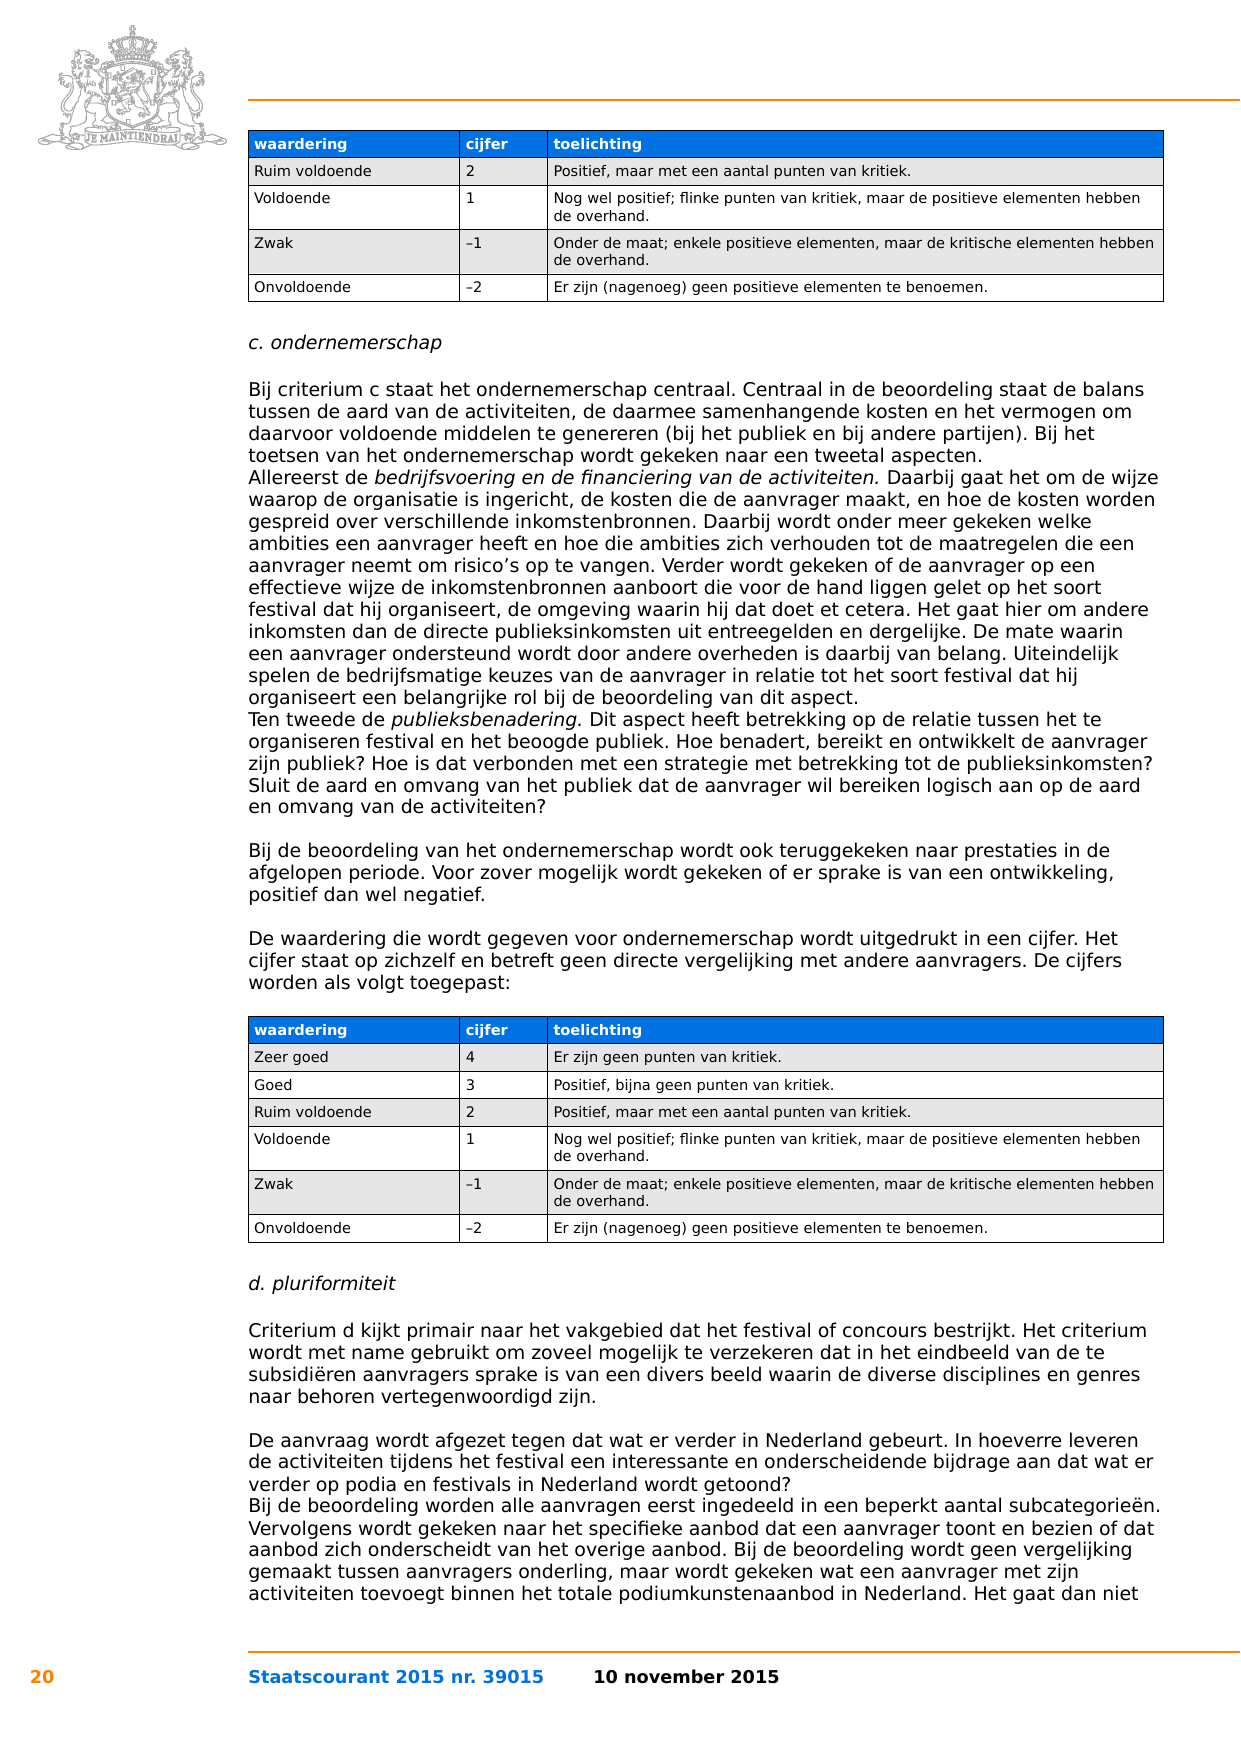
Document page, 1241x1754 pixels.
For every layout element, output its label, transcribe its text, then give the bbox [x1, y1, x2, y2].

table_cell 1 [460, 186, 547, 229]
table_header waardering [249, 1017, 459, 1043]
text Bij de beoordeling van het ondernemerschap wordt ook teruggekeken naar prestaties in de afgelopen periode. Voor zover mogelijk wordt gekeken of er sprake is van een ontwikkeling, positief dan wel negatief. [248, 840, 1163, 906]
table_cell Nog wel positief; flinke punten van kritiek, maar de positieve elementen hebben de overhand. [548, 1127, 1163, 1170]
table_cell Onvoldoende [249, 1215, 459, 1242]
table_cell Voldoende [249, 1127, 459, 1170]
table_cell –2 [460, 275, 547, 301]
table_cell Er zijn geen punten van kritiek. [548, 1044, 1163, 1071]
picture [38, 25, 227, 150]
table_cell Er zijn (nagenoeg) geen positieve elementen te benoemen. [548, 275, 1163, 301]
table_cell Positief, maar met een aantal punten van kritiek. [548, 158, 1163, 185]
text Allereerst de bedrijfsvoering en de financiering van de activiteiten. Daarbij gaat het om de wijze waarop de organisatie is ingericht, de kosten die de aanvrager maakt, en hoe de kosten worden gespreid over verschillende inkomstenbronnen. Daarbij wordt onder meer gekeken welke ambities een aanvrager heeft en hoe die ambities zich verhouden tot de maatregelen die een aanvrager neemt om risico’s op te vangen. Verder wordt gekeken of de aanvrager op een effectieve wijze de inkomstenbronnen aanboort die voor de hand liggen gelet op het soort festival dat hij organiseert, de omgeving waarin hij dat doet et cetera. Het gaat hier om andere inkomsten dan de directe publieksinkomsten uit entreegelden en dergelijke. De mate waarin een aanvrager ondersteund wordt door andere overheden is daarbij van belang. Uiteindelijk spelen de bedrijfsmatige keuzes van de aanvrager in relatie tot het soort festival dat hij organiseert een belangrijke rol bij de beoordeling van dit aspect. [248, 467, 1163, 708]
table_header toelichting [548, 131, 1163, 157]
table_cell Positief, maar met een aantal punten van kritiek. [548, 1099, 1163, 1126]
table_cell Nog wel positief; flinke punten van kritiek, maar de positieve elementen hebben de overhand. [548, 186, 1163, 229]
table_cell 2 [460, 158, 547, 185]
table_cell 1 [460, 1127, 547, 1170]
text Bij criterium c staat het ondernemerschap centraal. Centraal in de beoordeling staat de balans tussen de aard van de activiteiten, de daarmee samenhangende kosten en het vermogen om daarvoor voldoende middelen te genereren (bij het publiek en bij andere partijen). Bij het toetsen van het ondernemerschap wordt gekeken naar een tweetal aspecten. [248, 379, 1163, 467]
table_cell Zwak [249, 1171, 459, 1214]
subtitle c. ondernemerschap [248, 332, 1163, 354]
table_cell 2 [460, 1099, 547, 1126]
table_cell Ruim voldoende [249, 1099, 459, 1126]
table_cell Voldoende [249, 186, 459, 229]
subtitle d. pluriformiteit [248, 1273, 1163, 1295]
text Ten tweede de publieksbenadering. Dit aspect heeft betrekking op de relatie tussen het te organiseren festival en het beoogde publiek. Hoe benadert, bereikt en ontwikkelt de aanvrager zijn publiek? Hoe is dat verbonden met een strategie met betrekking tot de publieksinkomsten? Sluit de aard en omvang van het publiek dat de aanvrager wil bereiken logisch aan op de aard en omvang van de activiteiten? [248, 708, 1163, 818]
table_cell Er zijn (nagenoeg) geen positieve elementen te benoemen. [548, 1215, 1163, 1242]
table_cell Onder de maat; enkele positieve elementen, maar de kritische elementen hebben de overhand. [548, 1171, 1163, 1214]
table_cell Positief, bijna geen punten van kritiek. [548, 1072, 1163, 1098]
text De aanvraag wordt afgezet tegen dat wat er verder in Nederland gebeurt. In hoeverre leveren de activiteiten tijdens het festival een interessante en onderscheidende bijdrage aan dat wat er verder op podia en festivals in Nederland wordt getoond? [248, 1429, 1163, 1495]
table_cell 4 [460, 1044, 547, 1071]
table_header cijfer [460, 131, 547, 157]
table_header toelichting [548, 1017, 1163, 1043]
table_cell Zwak [249, 230, 459, 273]
table_header cijfer [460, 1017, 547, 1043]
table_cell Ruim voldoende [249, 158, 459, 185]
table_cell 3 [460, 1072, 547, 1098]
table_cell –1 [460, 230, 547, 273]
text De waardering die wordt gegeven voor ondernemerschap wordt uitgedrukt in een cijfer. Het cijfer staat op zichzelf en betreft geen directe vergelijking met andere aanvragers. De cijfers worden als volgt toegepast: [248, 928, 1163, 994]
table_cell –2 [460, 1215, 547, 1242]
text Criterium d kijkt primair naar het vakgebied dat het festival of concours bestrijkt. Het criterium wordt met name gebruikt om zoveel mogelijk te verzekeren dat in het eindbeeld van de te subsidiëren aanvragers sprake is van een divers beeld waarin de diverse disciplines en genres naar behoren vertegenwoordigd zijn. [248, 1320, 1163, 1408]
table_cell Goed [249, 1072, 459, 1098]
table_cell –1 [460, 1171, 547, 1214]
text Bij de beoordeling worden alle aanvragen eerst ingedeeld in een beperkt aantal subcategorieën. Vervolgens wordt gekeken naar het specifieke aanbod dat een aanvrager toont en bezien of dat aanbod zich onderscheidt van het overige aanbod. Bij de beoordeling wordt geen vergelijking gemaakt tussen aanvragers onderling, maar wordt gekeken wat een aanvrager met zijn activiteiten toevoegt binnen het totale podiumkunstenaanbod in Nederland. Het gaat dan niet [248, 1495, 1163, 1605]
table_header waardering [249, 131, 459, 157]
table_cell Onvoldoende [249, 275, 459, 301]
table_cell Onder de maat; enkele positieve elementen, maar de kritische elementen hebben de overhand. [548, 230, 1163, 273]
table_cell Zeer goed [249, 1044, 459, 1071]
